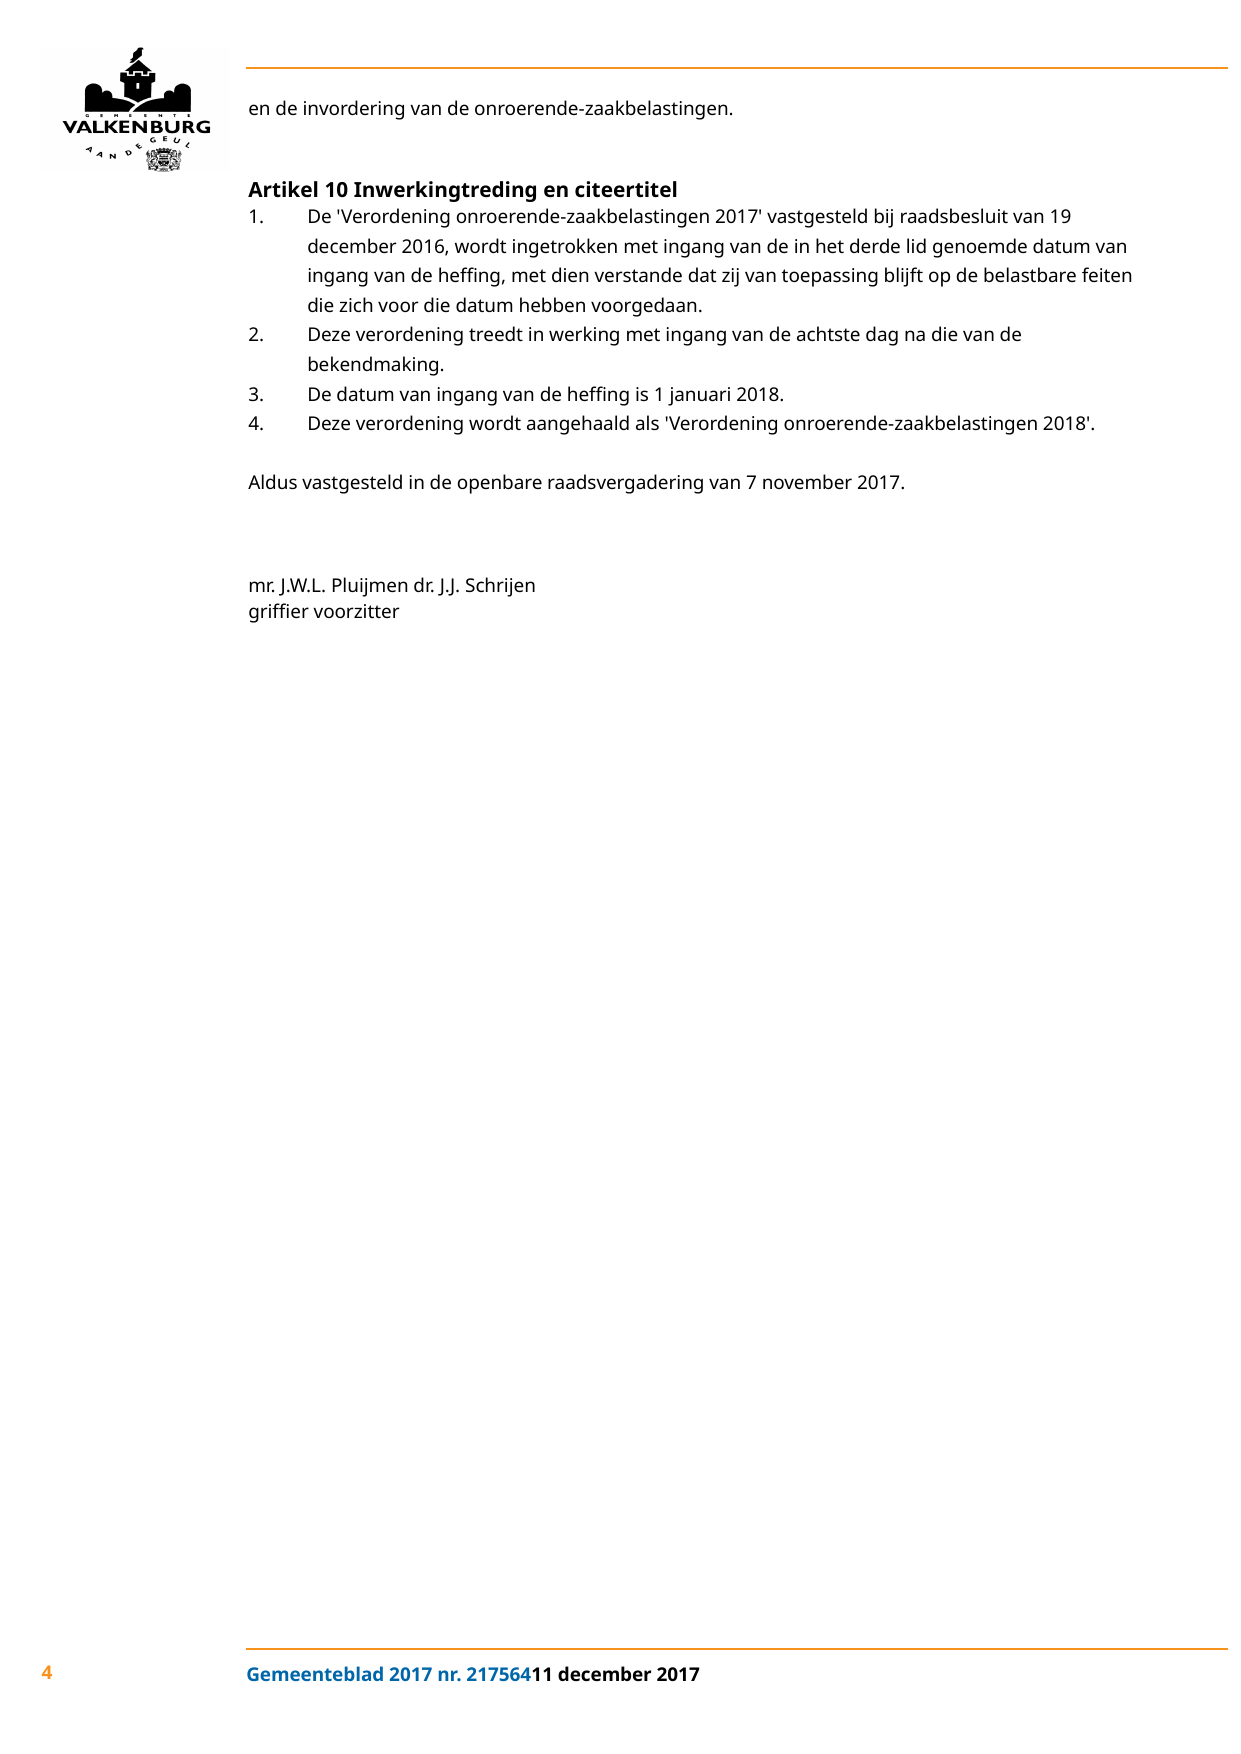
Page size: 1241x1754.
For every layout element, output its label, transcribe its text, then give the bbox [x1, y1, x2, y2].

text griffier voorzitter [248, 598, 1152, 624]
list Deze verordening treedt in werking met ingang van de achtste dag na die van de bekendmaking. [248, 322, 1152, 377]
picture [41, 47, 231, 172]
text mr. J.W.L. Pluijmen dr. J.J. Schrijen [248, 572, 1152, 598]
text en de invordering van de onroerende-zaakbelastingen. [248, 95, 1152, 121]
list De datum van ingang van de heffing is 1 januari 2018. [248, 381, 1152, 406]
text Aldus vastgesteld in de openbare raadsvergadering van 7 november 2017. [248, 469, 1152, 495]
text Artikel 10 Inwerkingtreding en citeertitel [248, 175, 1152, 203]
list De 'Verordening onroerende-zaakbelastingen 2017' vastgesteld bij raadsbesluit van 19 december 2016, wordt ingetrokken met ingang van de in het derde lid genoemde datum van ingang van de heffing, met dien verstande dat zij van toepassing blijft op de belastbare feiten die zich voor die datum hebben voorgedaan. [248, 203, 1152, 318]
list Deze verordening wordt aangehaald als 'Verordening onroerende-zaakbelastingen 2018'. [248, 410, 1152, 436]
